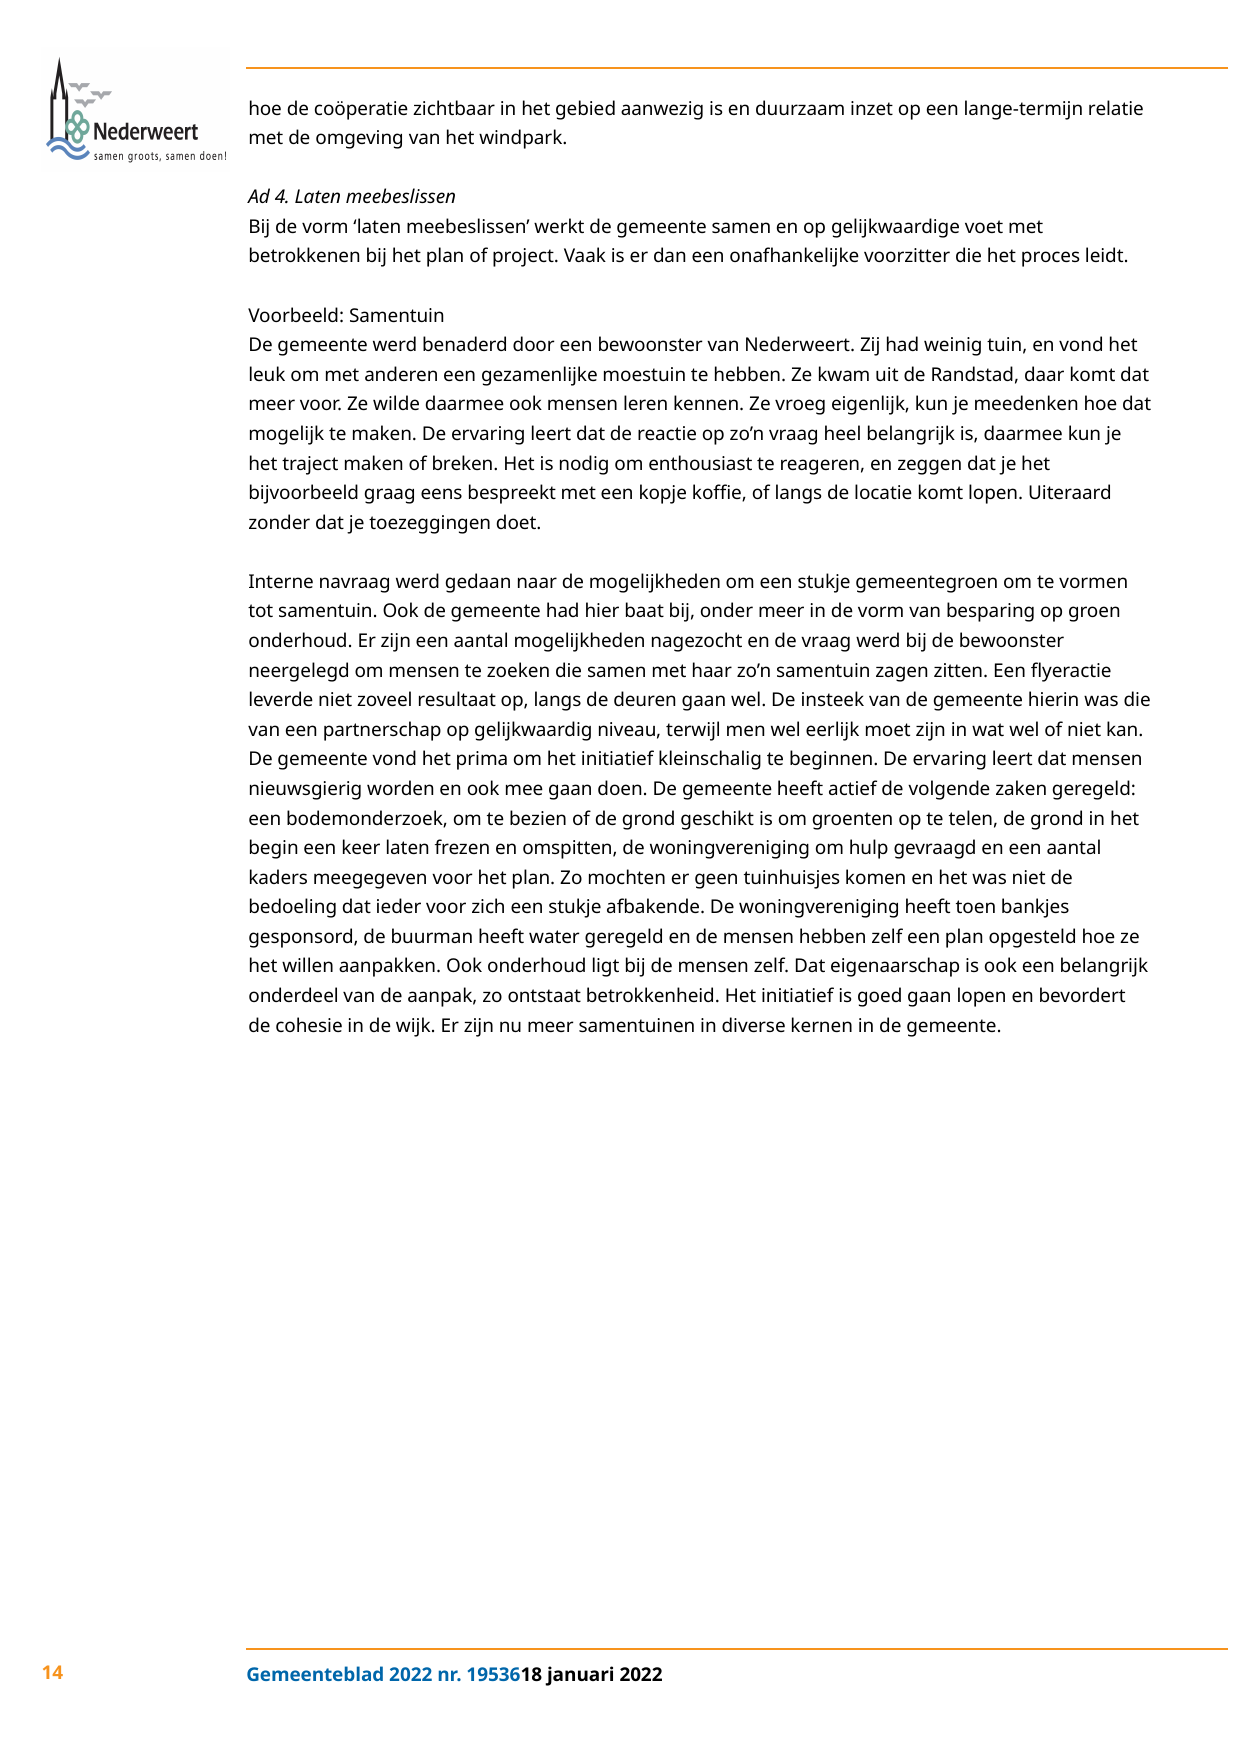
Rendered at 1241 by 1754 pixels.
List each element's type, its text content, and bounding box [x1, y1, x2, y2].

text Bij de vorm ‘laten meebeslissen’ werkt de gemeente samen en op gelijkwaardige voet met betrokkenen bij het plan of project. Vaak is er dan een onafhankelijke voorzitter die het proces leidt. [248, 213, 1152, 268]
text Voorbeeld: Samentuin [248, 302, 1152, 328]
text De gemeente werd benaderd door een bewoonster van Nederweert. Zij had weinig tuin, en vond het leuk om met anderen een gezamenlijke moestuin te hebben. Ze kwam uit de Randstad, daar komt dat meer voor. Ze wilde daarmee ook mensen leren kennen. Ze vroeg eigenlijk, kun je meedenken hoe dat mogelijk te maken. De ervaring leert dat de reactie op zo’n vraag heel belangrijk is, daarmee kun je het traject maken of breken. Het is nodig om enthousiast te reageren, en zeggen dat je het bijvoorbeeld graag eens bespreekt met een kopje koffie, of langs de locatie komt lopen. Uiteraard zonder dat je toezeggingen doet. [248, 331, 1152, 535]
picture [41, 47, 231, 172]
text Interne navraag werd gedaan naar de mogelijkheden om een stukje gemeentegroen om te vormen tot samentuin. Ook de gemeente had hier baat bij, onder meer in de vorm van besparing op groen onderhoud. Er zijn een aantal mogelijkheden nagezocht en de vraag werd bij de bewoonster neergelegd om mensen te zoeken die samen met haar zo’n samentuin zagen zitten. Een flyeractie leverde niet zoveel resultaat op, langs de deuren gaan wel. De insteek van de gemeente hierin was die van een partnerschap op gelijkwaardig niveau, terwijl men wel eerlijk moet zijn in wat wel of niet kan. De gemeente vond het prima om het initiatief kleinschalig te beginnen. De ervaring leert dat mensen nieuwsgierig worden en ook mee gaan doen. De gemeente heeft actief de volgende zaken geregeld: een bodemonderzoek, om te bezien of de grond geschikt is om groenten op te telen, de grond in het begin een keer laten frezen en omspitten, de woningvereniging om hulp gevraagd en een aantal kaders meegegeven voor het plan. Zo mochten er geen tuinhuisjes komen en het was niet de bedoeling dat ieder voor zich een stukje afbakende. De woningvereniging heeft toen bankjes gesponsord, de buurman heeft water geregeld en de mensen hebben zelf een plan opgesteld hoe ze het willen aanpakken. Ook onderhoud ligt bij de mensen zelf. Dat eigenaarschap is ook een belangrijk onderdeel van de aanpak, zo ontstaat betrokkenheid. Het initiatief is goed gaan lopen en bevordert de cohesie in de wijk. Er zijn nu meer samentuinen in diverse kernen in de gemeente. [248, 568, 1152, 1038]
text Ad 4. Laten meebeslissen [248, 183, 1152, 209]
text hoe de coöperatie zichtbaar in het gebied aanwezig is en duurzaam inzet op een lange-termijn relatie met de omgeving van het windpark. [248, 95, 1152, 150]
